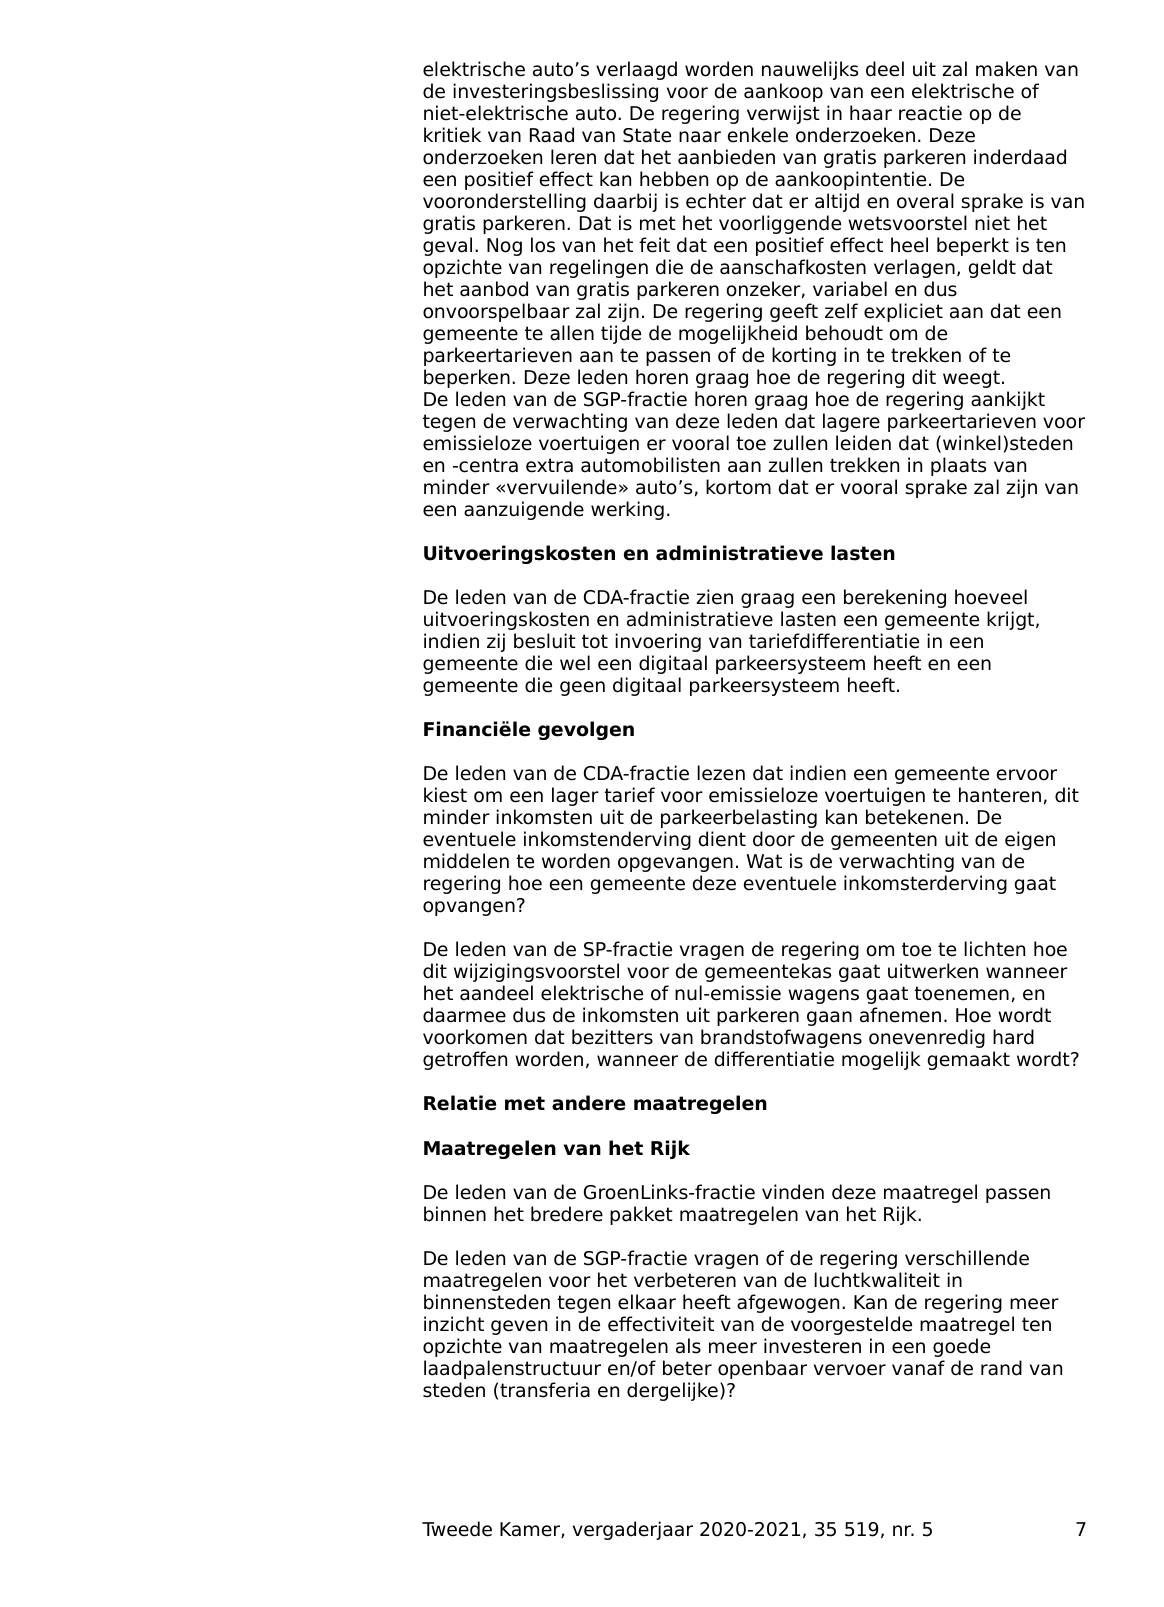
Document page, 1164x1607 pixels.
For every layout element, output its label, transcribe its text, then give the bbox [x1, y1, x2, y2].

text De leden van de SP-fractie vragen de regering om toe te lichten hoe dit wijzigingsvoorstel voor de gemeentekas gaat uitwerken wanneer het aandeel elektrische of nul-emissie wagens gaat toenemen, en daarmee dus de inkomsten uit parkeren gaan afnemen. Hoe wordt voorkomen dat bezitters van brandstofwagens onevenredig hard getroffen worden, wanneer de differentiatie mogelijk gemaakt wordt? [422, 939, 1087, 1071]
subtitle Maatregelen van het Rijk [422, 1137, 1087, 1159]
text De leden van de CDA-fractie lezen dat indien een gemeente ervoor kiest om een lager tarief voor emissieloze voertuigen te hanteren, dit minder inkomsten uit de parkeerbelasting kan betekenen. De eventuele inkomstenderving dient door de gemeenten uit de eigen middelen te worden opgevangen. Wat is de verwachting van de regering hoe een gemeente deze eventuele inkomsterderving gaat opvangen? [422, 763, 1087, 917]
text De leden van de SGP-fractie vragen of de regering verschillende maatregelen voor het verbeteren van de luchtkwaliteit in binnensteden tegen elkaar heeft afgewogen. Kan de regering meer inzicht geven in de effectiviteit van de voorgestelde maatregel ten opzichte van maatregelen als meer investeren in een goede laadpalenstructuur en/of beter openbaar vervoer vanaf de rand van steden (transferia en dergelijke)? [422, 1248, 1087, 1402]
text De leden van de SGP-fractie horen graag hoe de regering aankijkt tegen de verwachting van deze leden dat lagere parkeertarieven voor emissieloze voertuigen er vooral toe zullen leiden dat (winkel)steden en -centra extra automobilisten aan zullen trekken in plaats van minder «vervuilende» auto’s, kortom dat er vooral sprake zal zijn van een aanzuigende werking. [422, 389, 1087, 521]
text De leden van de CDA-fractie zien graag een berekening hoeveel uitvoeringskosten en administratieve lasten een gemeente krijgt, indien zij besluit tot invoering van tariefdifferentiatie in een gemeente die wel een digitaal parkeersysteem heeft en een gemeente die geen digitaal parkeersysteem heeft. [422, 587, 1087, 697]
text De leden van de GroenLinks-fractie vinden deze maatregel passen binnen het bredere pakket maatregelen van het Rijk. [422, 1182, 1087, 1226]
subtitle Uitvoeringskosten en administratieve lasten [422, 543, 1087, 565]
subtitle Relatie met andere maatregelen [422, 1093, 1087, 1115]
text elektrische auto’s verlaagd worden nauwelijks deel uit zal maken van de investeringsbeslissing voor de aankoop van een elektrische of niet-elektrische auto. De regering verwijst in haar reactie op de kritiek van Raad van State naar enkele onderzoeken. Deze onderzoeken leren dat het aanbieden van gratis parkeren inderdaad een positief effect kan hebben op de aankoopintentie. De vooronderstelling daarbij is echter dat er altijd en overal sprake is van gratis parkeren. Dat is met het voorliggende wetsvoorstel niet het geval. Nog los van het feit dat een positief effect heel beperkt is ten opzichte van regelingen die de aanschafkosten verlagen, geldt dat het aanbod van gratis parkeren onzeker, variabel en dus onvoorspelbaar zal zijn. De regering geeft zelf expliciet aan dat een gemeente te allen tijde de mogelijkheid behoudt om de parkeertarieven aan te passen of de korting in te trekken of te beperken. Deze leden horen graag hoe de regering dit weegt. [422, 59, 1087, 389]
subtitle Financiële gevolgen [422, 719, 1087, 741]
